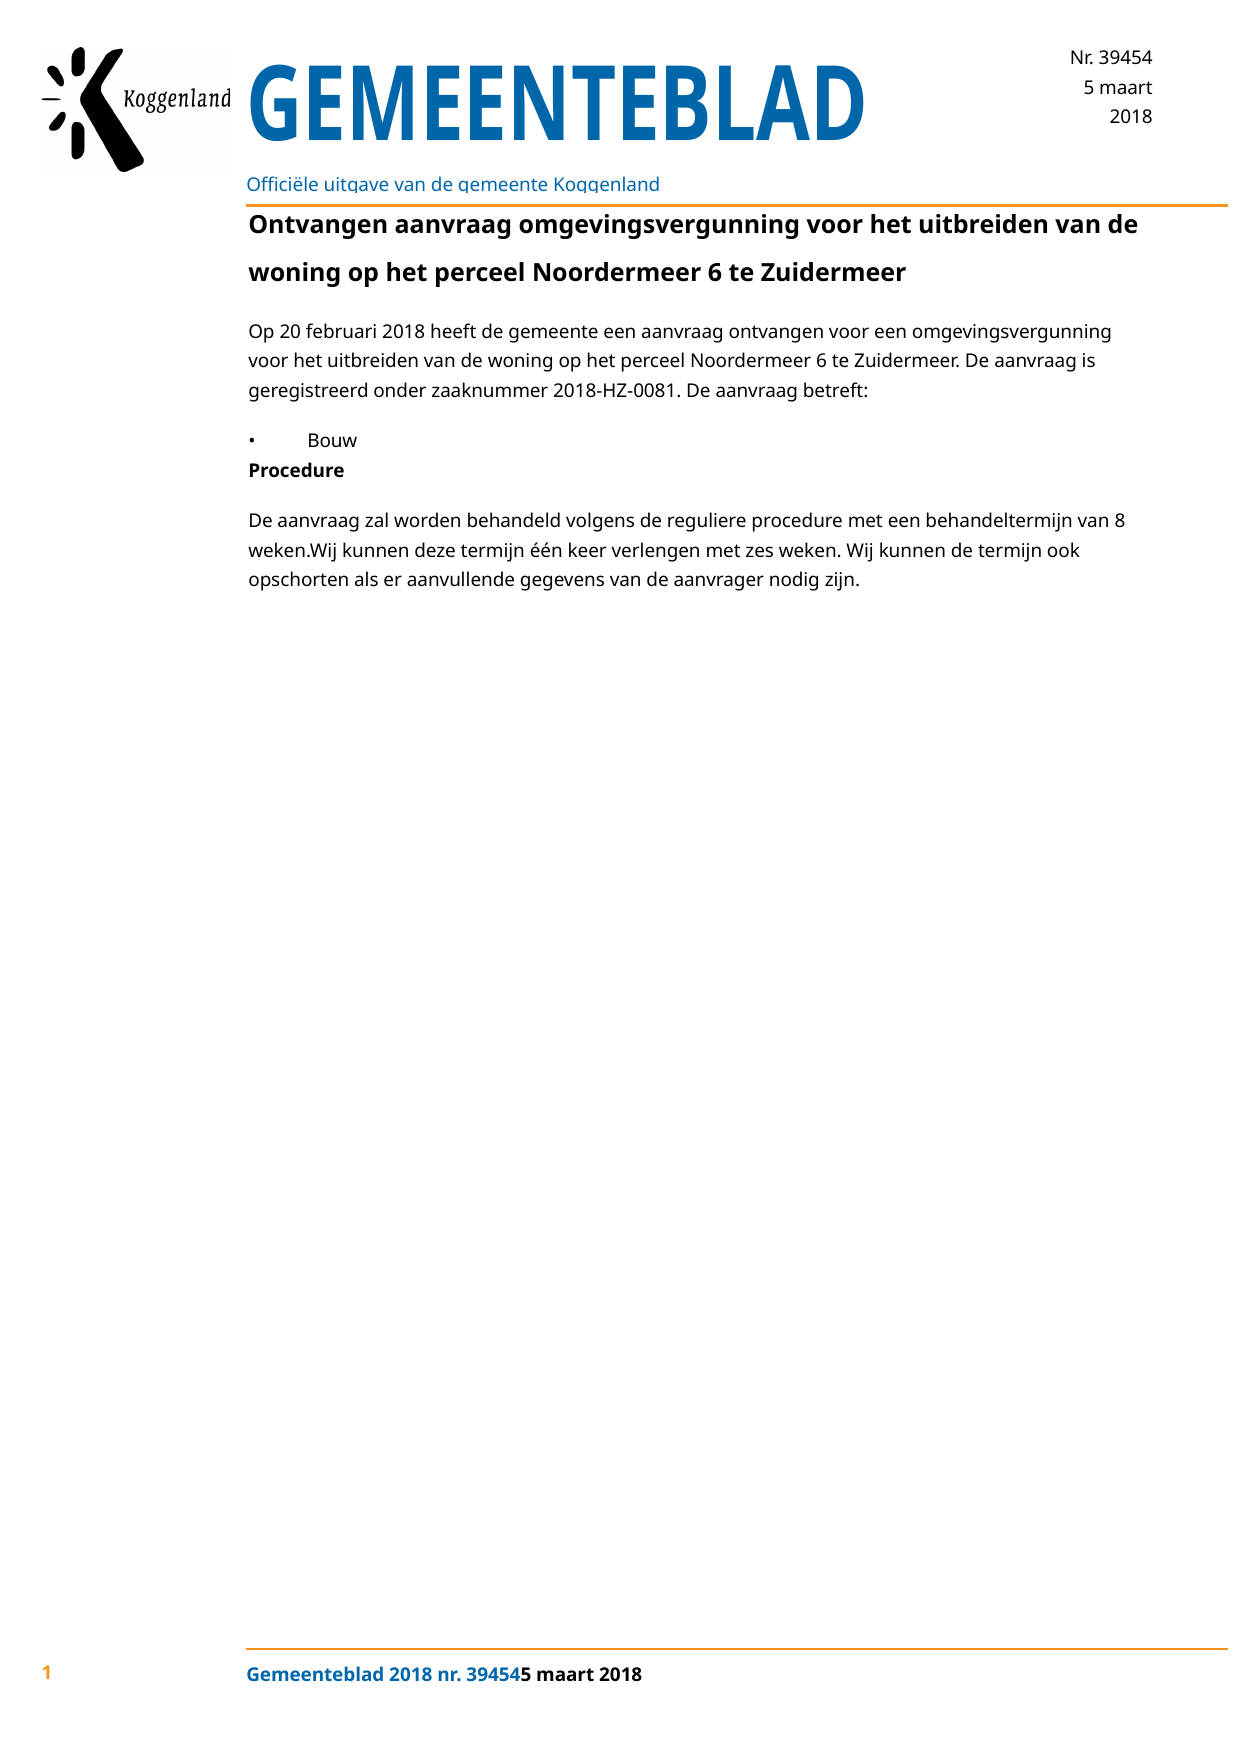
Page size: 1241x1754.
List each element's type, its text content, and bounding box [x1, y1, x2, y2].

text Op 20 februari 2018 heeft de gemeente een aanvraag ontvangen voor een omgevingsvergunning voor het uitbreiden van de woning op het perceel Noordermeer 6 te Zuidermeer. De aanvraag is geregistreerd onder zaaknummer 2018-HZ-0081. De aanvraag betreft: [248, 318, 1152, 403]
text Ontvangen aanvraag omgevingsvergunning voor het uitbreiden van de woning op het perceel Noordermeer 6 te Zuidermeer [248, 207, 1152, 288]
text De aanvraag zal worden behandeld volgens de reguliere procedure met een behandeltermijn van 8 weken.Wij kunnen deze termijn één keer verlengen met zes weken. Wij kunnen de termijn ook opschorten als er aanvullende gegevens van de aanvrager nodig zijn. [248, 507, 1152, 592]
picture [41, 47, 231, 172]
list Bouw [248, 427, 1152, 453]
text Procedure [248, 457, 1152, 483]
